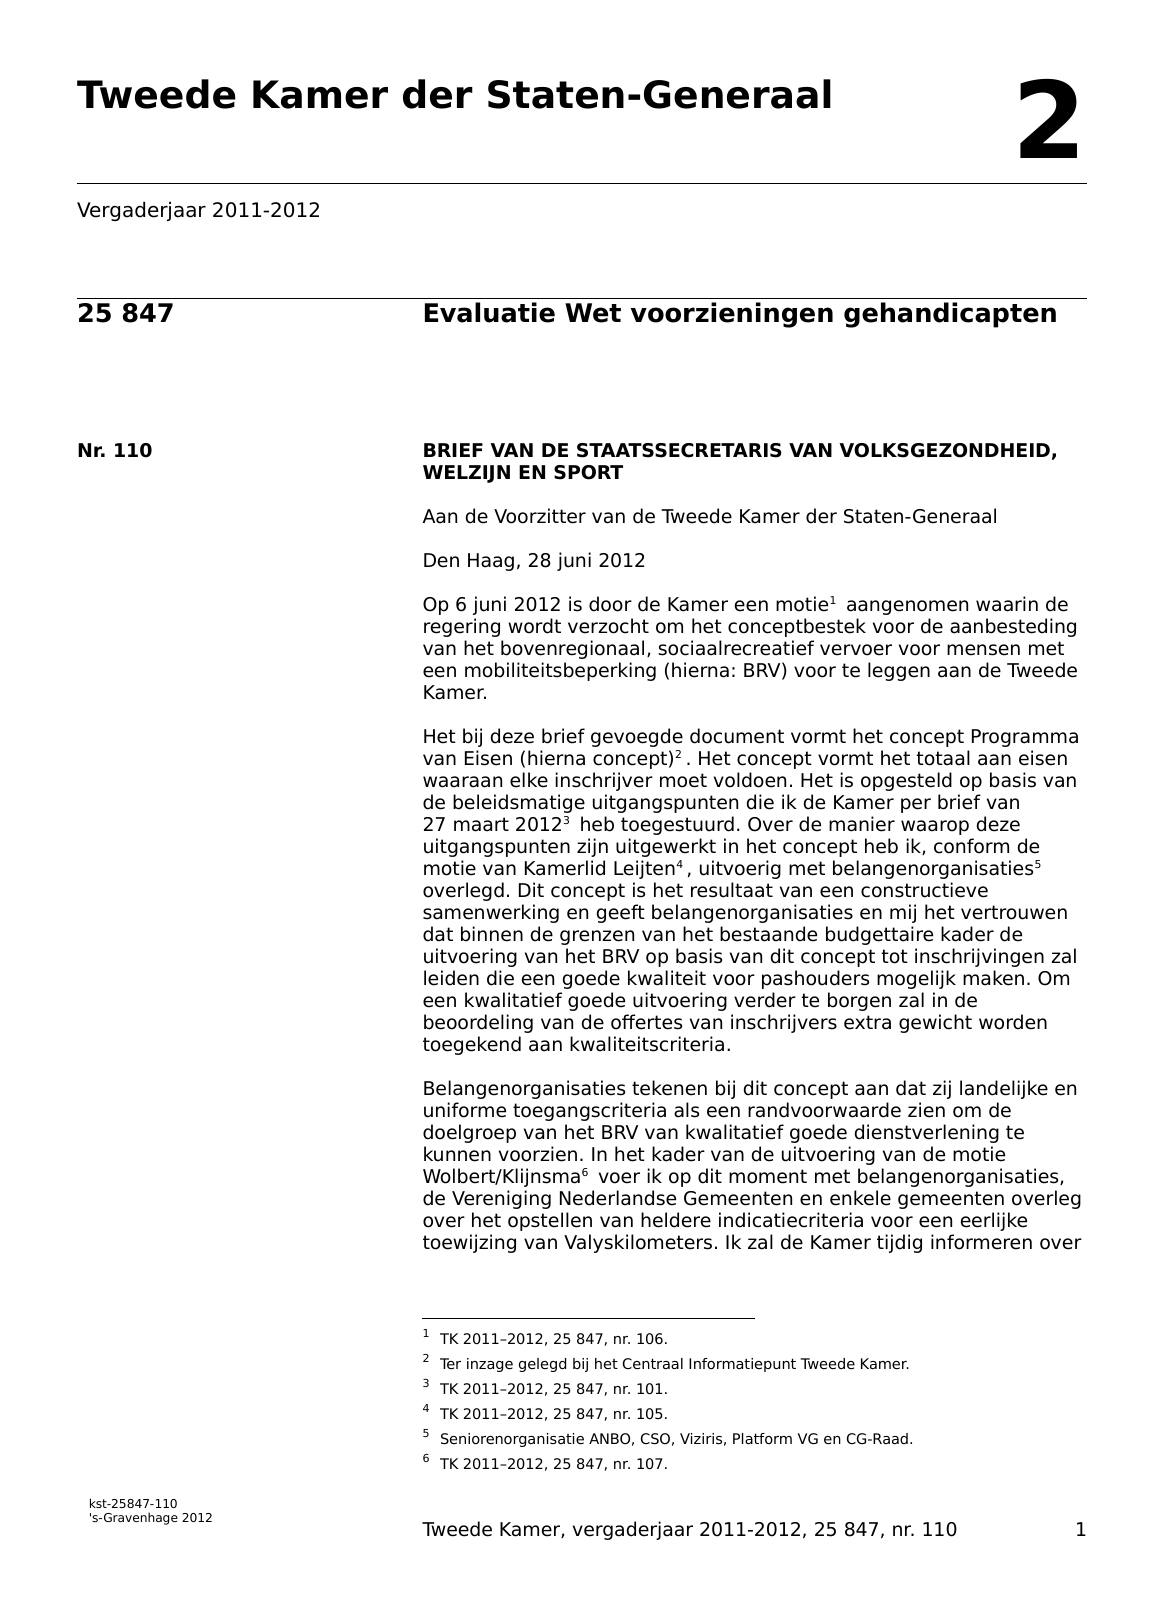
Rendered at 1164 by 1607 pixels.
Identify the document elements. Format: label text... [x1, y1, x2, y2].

text Aan de Voorzitter van de Tweede Kamer der Staten-Generaal [422, 506, 1087, 528]
table_cell Vergaderjaar 2011-2012 [77, 184, 1087, 298]
text kst-25847-110 [88, 1497, 323, 1511]
text TK 2011–2012, 25 847, nr. 107. [422, 1452, 1087, 1474]
text 's-Gravenhage 2012 [88, 1511, 323, 1525]
text Op 6 juni 2012 is door de Kamer een motie aangenomen waarin de regering wordt verzocht om het conceptbestek voor de aanbesteding van het bovenregionaal, sociaalrecreatief vervoer voor mensen met een mobiliteitsbeperking (hierna: BRV) voor te leggen aan de Tweede Kamer. [422, 594, 1087, 704]
text Ter inzage gelegd bij het Centraal Informatiepunt Tweede Kamer. [422, 1352, 1087, 1374]
subtitle 25 847 Evaluatie Wet voorzieningen gehandicapten [77, 299, 1087, 329]
subtitle Nr. 110 BRIEF VAN DE STAATSSECRETARIS VAN VOLKSGEZONDHEID, WELZIJN EN SPORT [77, 440, 1087, 484]
table_header Tweede Kamer der Staten-Generaal [77, 59, 886, 183]
text TK 2011–2012, 25 847, nr. 101. [422, 1377, 1087, 1399]
text Belangenorganisaties tekenen bij dit concept aan dat zij landelijke en uniforme toegangscriteria als een randvoorwaarde zien om de doelgroep van het BRV van kwalitatief goede dienstverlening te kunnen voorzien. In het kader van de uitvoering van de motie Wolbert/Klijnsma voer ik op dit moment met belangenorganisaties, de Vereniging Nederlandse Gemeenten en enkele gemeenten overleg over het opstellen van heldere indicatiecriteria voor een eerlijke toewijzing van Valyskilometers. Ik zal de Kamer tijdig informeren over [422, 1078, 1087, 1254]
text TK 2011–2012, 25 847, nr. 106. [422, 1327, 1087, 1349]
table_header 2 [886, 59, 1087, 183]
text Den Haag, 28 juni 2012 [422, 550, 1087, 572]
text TK 2011–2012, 25 847, nr. 105. [422, 1402, 1087, 1424]
text Seniorenorganisatie ANBO, CSO, Viziris, Platform VG en CG-Raad. [422, 1427, 1087, 1449]
text Het bij deze brief gevoegde document vormt het concept Programma van Eisen (hierna concept). Het concept vormt het totaal aan eisen waaraan elke inschrijver moet voldoen. Het is opgesteld op basis van de beleidsmatige uitgangspunten die ik de Kamer per brief van 27 maart 2012 heb toegestuurd. Over de manier waarop deze uitgangspunten zijn uitgewerkt in het concept heb ik, conform de motie van Kamerlid Leijten, uitvoerig met belangenorganisaties overlegd. Dit concept is het resultaat van een constructieve samenwerking en geeft belangenorganisaties en mij het vertrouwen dat binnen de grenzen van het bestaande budgettaire kader de uitvoering van het BRV op basis van dit concept tot inschrijvingen zal leiden die een goede kwaliteit voor pashouders mogelijk maken. Om een kwalitatief goede uitvoering verder te borgen zal in de beoordeling van de offertes van inschrijvers extra gewicht worden toegekend aan kwaliteitscriteria. [422, 726, 1087, 1056]
